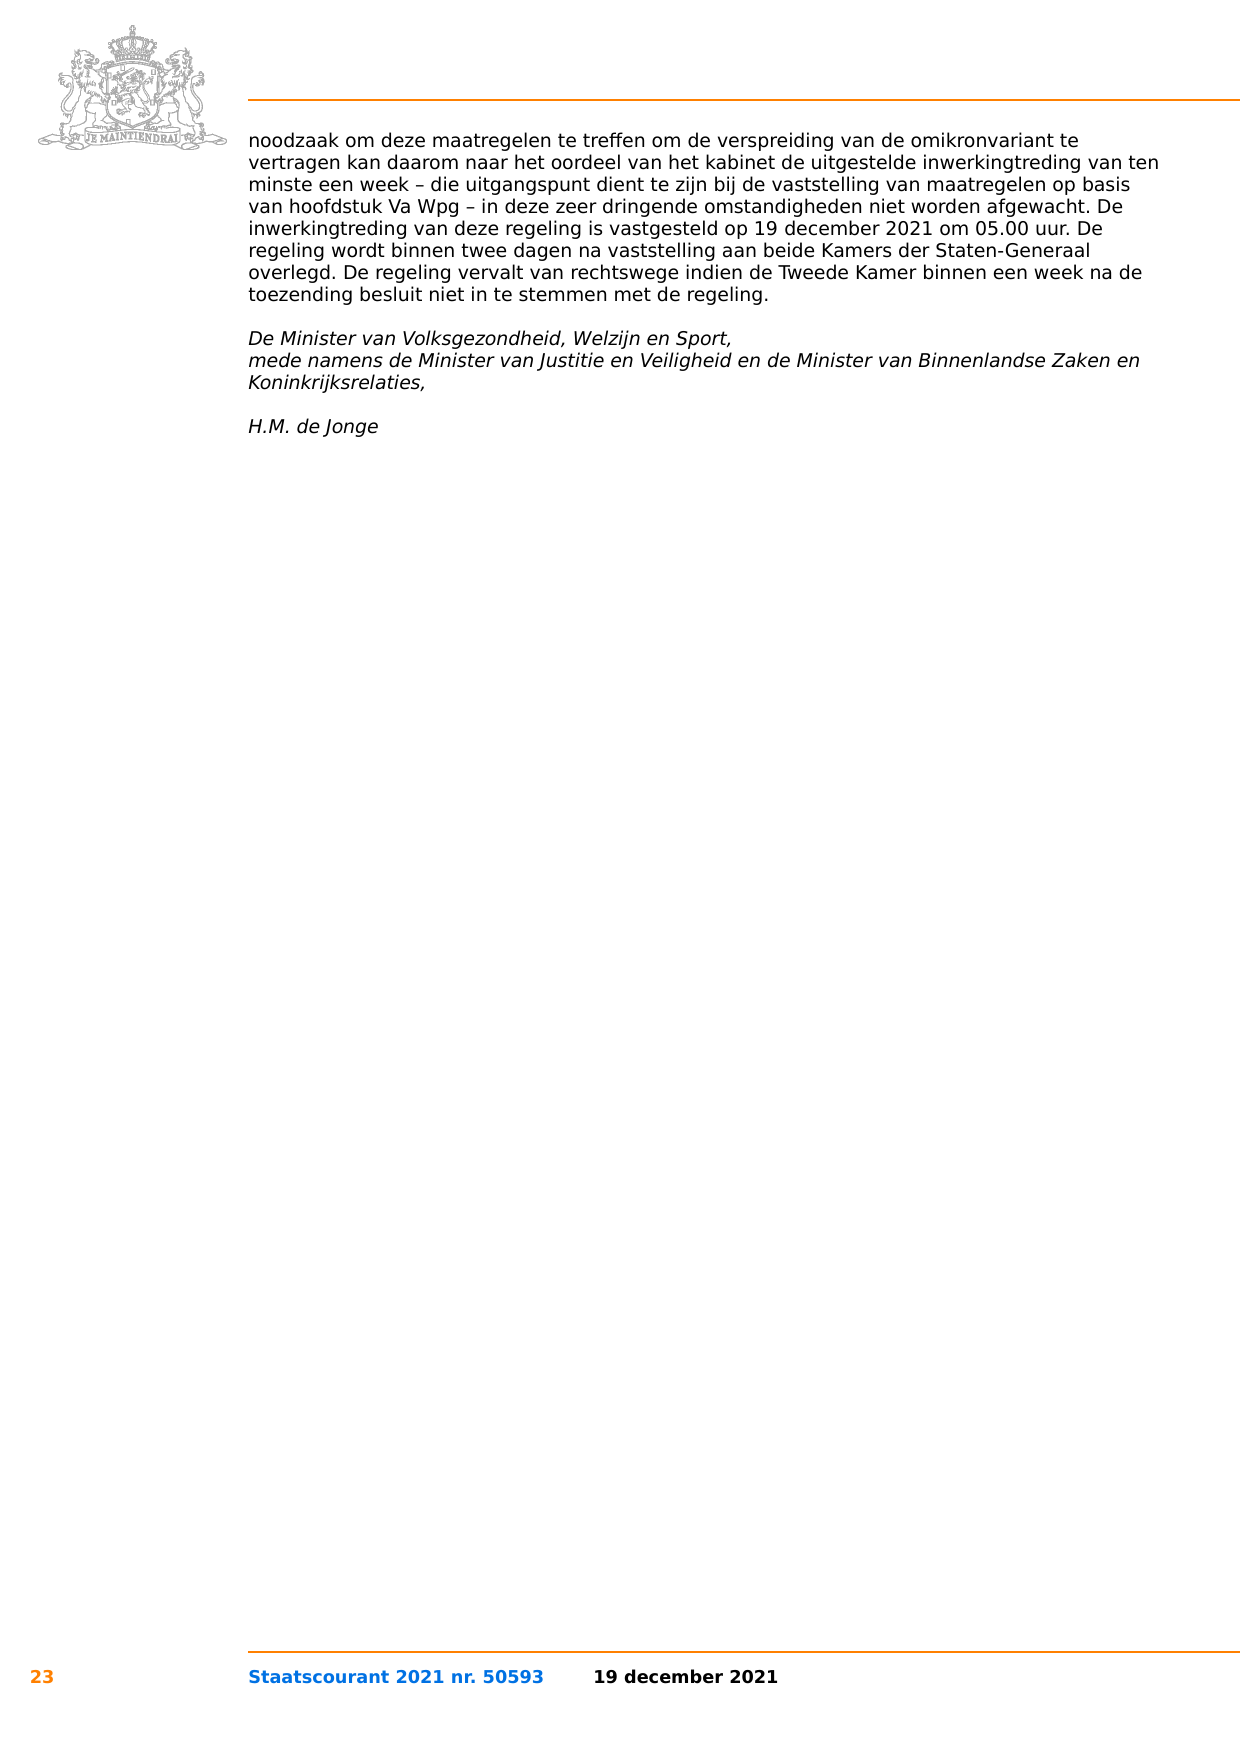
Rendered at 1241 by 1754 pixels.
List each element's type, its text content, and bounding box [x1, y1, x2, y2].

text De Minister van Volksgezondheid, Welzijn en Sport, mede namens de Minister van Justitie en Veiligheid en de Minister van Binnenlandse Zaken en Koninkrijksrelaties, H.M. de Jonge [248, 328, 1163, 437]
picture [38, 25, 227, 150]
text noodzaak om deze maatregelen te treffen om de verspreiding van de omikronvariant te vertragen kan daarom naar het oordeel van het kabinet de uitgestelde inwerkingtreding van ten minste een week – die uitgangspunt dient te zijn bij de vaststelling van maatregelen op basis van hoofdstuk Va Wpg – in deze zeer dringende omstandigheden niet worden afgewacht. De inwerkingtreding van deze regeling is vastgesteld op 19 december 2021 om 05.00 uur. De regeling wordt binnen twee dagen na vaststelling aan beide Kamers der Staten-Generaal overlegd. De regeling vervalt van rechtswege indien de Tweede Kamer binnen een week na de toezending besluit niet in te stemmen met de regeling. [248, 130, 1163, 306]
